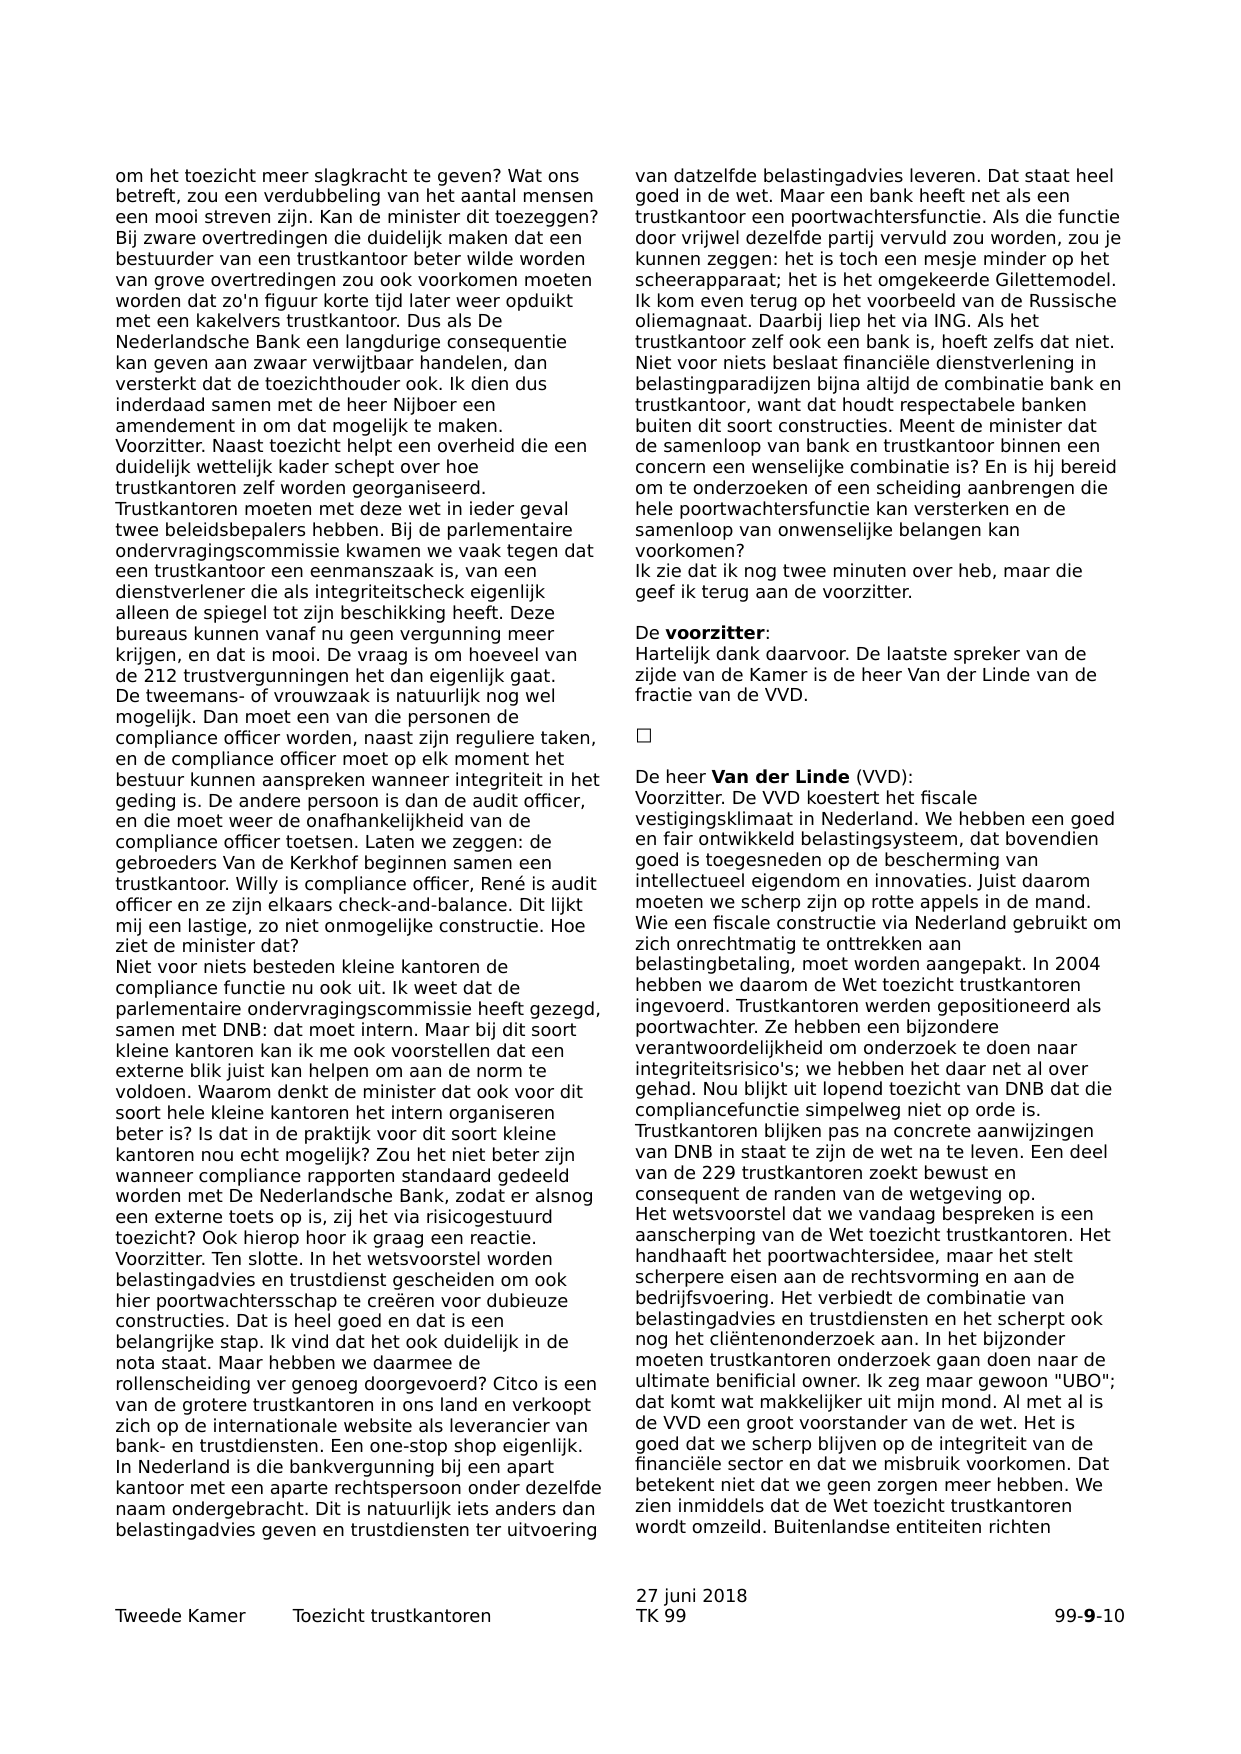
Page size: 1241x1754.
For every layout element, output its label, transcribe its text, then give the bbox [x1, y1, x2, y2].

text Het wetsvoorstel dat we vandaag bespreken is een aanscherping van de Wet toezicht trustkantoren. Het handhaaft het poortwachtersidee, maar het stelt scherpere eisen aan de rechtsvorming en aan de bedrijfsvoering. Het verbiedt de combinatie van belastingadvies en trustdiensten en het scherpt ook nog het cliëntenonderzoek aan. In het bijzonder moeten trustkantoren onderzoek gaan doen naar de ultimate benificial owner. Ik zeg maar gewoon "UBO"; dat komt wat makkelijker uit mijn mond. Al met al is de VVD een groot voorstander van de wet. Het is goed dat we scherp blijven op de integriteit van de financiële sector en dat we misbruik voorkomen. Dat betekent niet dat we geen zorgen meer hebben. We zien inmiddels dat de Wet toezicht trustkantoren wordt omzeild. Buitenlandse entiteiten richten [635, 1204, 1125, 1537]
text van datzelfde belastingadvies leveren. Dat staat heel goed in de wet. Maar een bank heeft net als een trustkantoor een poortwachtersfunctie. Als die functie door vrijwel dezelfde partij vervuld zou worden, zou je kunnen zeggen: het is toch een mesje minder op het scheerapparaat; het is het omgekeerde Gilettemodel. Ik kom even terug op het voorbeeld van de Russische oliemagnaat. Daarbij liep het via ING. Als het trustkantoor zelf ook een bank is, hoeft zelfs dat niet. Niet voor niets beslaat financiële dienstverlening in belastingparadijzen bijna altijd de combinatie bank en trustkantoor, want dat houdt respectabele banken buiten dit soort constructies. Meent de minister dat de samenloop van bank en trustkantoor binnen een concern een wenselijke combinatie is? En is hij bereid om te onderzoeken of een scheiding aanbrengen die hele poortwachtersfunctie kan versterken en de samenloop van onwenselijke belangen kan voorkomen? [635, 165, 1125, 561]
text Ik zie dat ik nog twee minuten over heb, maar die geef ik terug aan de voorzitter. [635, 561, 1125, 603]
text Niet voor niets besteden kleine kantoren de compliance functie nu ook uit. Ik weet dat de parlementaire ondervragingscommissie heeft gezegd, samen met DNB: dat moet intern. Maar bij dit soort kleine kantoren kan ik me ook voorstellen dat een externe blik juist kan helpen om aan de norm te voldoen. Waarom denkt de minister dat ook voor dit soort hele kleine kantoren het intern organiseren beter is? Is dat in de praktijk voor dit soort kleine kantoren nou echt mogelijk? Zou het niet beter zijn wanneer compliance rapporten standaard gedeeld worden met De Nederlandsche Bank, zodat er alsnog een externe toets op is, zij het via risicogestuurd toezicht? Ook hierop hoor ik graag een reactie. [115, 957, 605, 1249]
text Bij zware overtredingen die duidelijk maken dat een bestuurder van een trustkantoor beter wilde worden van grove overtredingen zou ook voorkomen moeten worden dat zo'n figuur korte tijd later weer opduikt met een kakelvers trustkantoor. Dus als De Nederlandsche Bank een langdurige consequentie kan geven aan zwaar verwijtbaar handelen, dan versterkt dat de toezichthouder ook. Ik dien dus inderdaad samen met de heer Nijboer een amendement in om dat mogelijk te maken. [115, 228, 605, 436]
text Voorzitter. Ten slotte. In het wetsvoorstel worden belastingadvies en trustdienst gescheiden om ook hier poortwachtersschap te creëren voor dubieuze constructies. Dat is heel goed en dat is een belangrijke stap. Ik vind dat het ook duidelijk in de nota staat. Maar hebben we daarmee de rollenscheiding ver genoeg doorgevoerd? Citco is een van de grotere trustkantoren in ons land en verkoopt zich op de internationale website als leverancier van bank- en trustdiensten. Een one-stop shop eigenlijk. In Nederland is die bankvergunning bij een apart kantoor met een aparte rechtspersoon onder dezelfde naam ondergebracht. Dit is natuurlijk iets anders dan belastingadvies geven en trustdiensten ter uitvoering [115, 1249, 605, 1540]
text Voorzitter. De VVD koestert het fiscale vestigingsklimaat in Nederland. We hebben een goed en fair ontwikkeld belastingsysteem, dat bovendien goed is toegesneden op de bescherming van intellectueel eigendom en innovaties. Juist daarom moeten we scherp zijn op rotte appels in de mand. Wie een fiscale constructie via Nederland gebruikt om zich onrechtmatig te onttrekken aan belastingbetaling, moet worden aangepakt. In 2004 hebben we daarom de Wet toezicht trustkantoren ingevoerd. Trustkantoren werden gepositioneerd als poortwachter. Ze hebben een bijzondere verantwoordelijkheid om onderzoek te doen naar integriteitsrisico's; we hebben het daar net al over gehad. Nou blijkt uit lopend toezicht van DNB dat die compliancefunctie simpelweg niet op orde is. Trustkantoren blijken pas na concrete aanwijzingen van DNB in staat te zijn de wet na te leven. Een deel van de 229 trustkantoren zoekt bewust en consequent de randen van de wetgeving op. [635, 787, 1125, 1204]
text ⬜ [635, 726, 1125, 747]
text De tweemans- of vrouwzaak is natuurlijk nog wel mogelijk. Dan moet een van die personen de compliance officer worden, naast zijn reguliere taken, en de compliance officer moet op elk moment het bestuur kunnen aanspreken wanneer integriteit in het geding is. De andere persoon is dan de audit officer, en die moet weer de onafhankelijkheid van de compliance officer toetsen. Laten we zeggen: de gebroeders Van de Kerkhof beginnen samen een trustkantoor. Willy is compliance officer, René is audit officer en ze zijn elkaars check-and-balance. Dit lijkt mij een lastige, zo niet onmogelijke constructie. Hoe ziet de minister dat? [115, 686, 605, 957]
text De heer Van der Linde (VVD): [635, 767, 1125, 787]
text Voorzitter. Naast toezicht helpt een overheid die een duidelijk wettelijk kader schept over hoe trustkantoren zelf worden georganiseerd. Trustkantoren moeten met deze wet in ieder geval twee beleidsbepalers hebben. Bij de parlementaire ondervragingscommissie kwamen we vaak tegen dat een trustkantoor een eenmanszaak is, van een dienstverlener die als integriteitscheck eigenlijk alleen de spiegel tot zijn beschikking heeft. Deze bureaus kunnen vanaf nu geen vergunning meer krijgen, en dat is mooi. De vraag is om hoeveel van de 212 trustvergunningen het dan eigenlijk gaat. [115, 436, 605, 686]
text De voorzitter: [635, 623, 1125, 643]
text Hartelijk dank daarvoor. De laatste spreker van de zijde van de Kamer is de heer Van der Linde van de fractie van de VVD. [635, 643, 1125, 706]
text om het toezicht meer slagkracht te geven? Wat ons betreft, zou een verdubbeling van het aantal mensen een mooi streven zijn. Kan de minister dit toezeggen? [115, 165, 605, 228]
